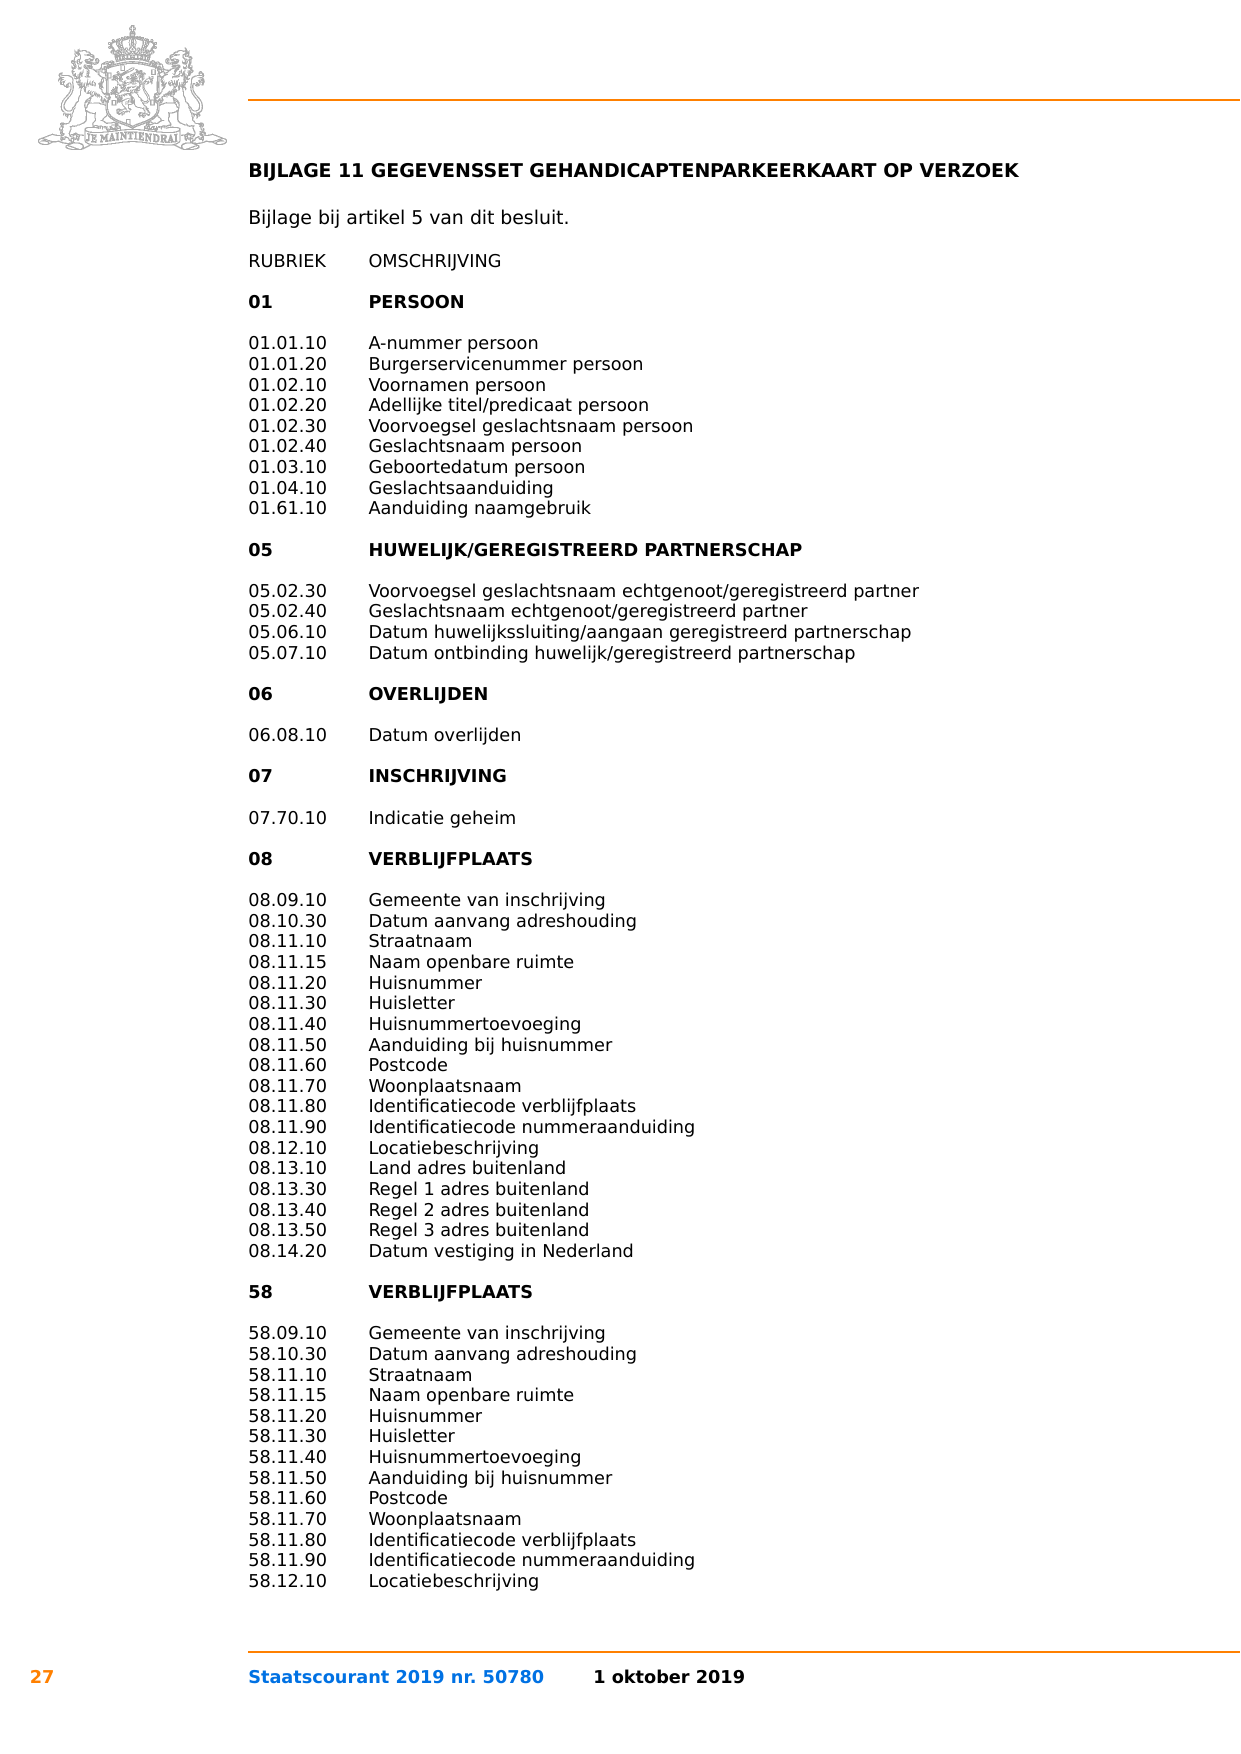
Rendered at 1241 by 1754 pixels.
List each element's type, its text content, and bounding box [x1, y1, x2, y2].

table_cell [363, 519, 1163, 539]
table_cell Burgerservicenummer persoon [363, 354, 1163, 374]
table_cell Voornamen persoon [363, 375, 1163, 395]
table_cell 08.13.30 [248, 1179, 362, 1199]
table_cell VERBLIJFPLAATS [363, 849, 1163, 869]
table_cell 58.11.70 [248, 1509, 362, 1529]
table_cell [363, 560, 1163, 581]
table_cell 58.09.10 [248, 1323, 362, 1344]
table_cell 05.07.10 [248, 643, 362, 663]
table_cell 08.11.40 [248, 1014, 362, 1034]
table_cell 08.11.50 [248, 1035, 362, 1055]
table_cell 08.14.20 [248, 1241, 362, 1261]
table_cell 08.11.15 [248, 952, 362, 973]
table_cell A-nummer persoon [363, 333, 1163, 354]
table_cell Geboortedatum persoon [363, 457, 1163, 478]
table_cell 08 [248, 849, 362, 869]
table_cell Identificatiecode nummeraanduiding [363, 1117, 1163, 1138]
table_cell 01 [248, 292, 362, 313]
table_cell 58.11.60 [248, 1488, 362, 1509]
table_cell [248, 560, 362, 581]
table_cell 08.10.30 [248, 911, 362, 931]
table_cell 58.11.40 [248, 1447, 362, 1468]
table_cell 01.01.20 [248, 354, 362, 374]
table_cell Regel 1 adres buitenland [363, 1179, 1163, 1199]
table_cell 01.02.10 [248, 375, 362, 395]
table_cell Locatiebeschrijving [363, 1571, 1163, 1591]
table_cell 58.11.80 [248, 1530, 362, 1550]
table_cell Huisnummer [363, 973, 1163, 993]
text Bijlage bij artikel 5 van dit besluit. [248, 207, 1163, 229]
table_cell Datum huwelijkssluiting/aangaan geregistreerd partnerschap [363, 622, 1163, 643]
table_cell Voorvoegsel geslachtsnaam echtgenoot/geregistreerd partner [363, 581, 1163, 601]
table_cell 05.02.40 [248, 601, 362, 622]
table_cell [363, 1303, 1163, 1323]
table_cell Geslachtsnaam echtgenoot/geregistreerd partner [363, 601, 1163, 622]
table_cell 08.11.80 [248, 1096, 362, 1117]
table_cell Land adres buitenland [363, 1158, 1163, 1179]
table_cell Datum overlijden [363, 725, 1163, 746]
table_cell 06.08.10 [248, 725, 362, 746]
table_cell Regel 3 adres buitenland [363, 1220, 1163, 1241]
table_cell 07.70.10 [248, 808, 362, 828]
table_cell Identificatiecode nummeraanduiding [363, 1550, 1163, 1571]
table_cell 05.06.10 [248, 622, 362, 643]
table_cell Aanduiding bij huisnummer [363, 1468, 1163, 1488]
table_cell [363, 1261, 1163, 1282]
table_cell [248, 828, 362, 849]
table_cell Woonplaatsnaam [363, 1509, 1163, 1529]
table_cell [363, 870, 1163, 890]
table_cell 58 [248, 1282, 362, 1303]
table_cell 01.61.10 [248, 498, 362, 519]
table_cell Postcode [363, 1488, 1163, 1509]
table_cell Geslachtsnaam persoon [363, 436, 1163, 457]
table_cell 08.11.10 [248, 931, 362, 952]
table_cell [363, 705, 1163, 725]
table_cell 08.13.40 [248, 1200, 362, 1220]
table_cell Geslachtsaanduiding [363, 478, 1163, 498]
table_cell [248, 705, 362, 725]
table_cell [248, 870, 362, 890]
table_cell Regel 2 adres buitenland [363, 1200, 1163, 1220]
table_cell 58.11.90 [248, 1550, 362, 1571]
table_cell 05 [248, 540, 362, 560]
table_cell Datum aanvang adreshouding [363, 1344, 1163, 1364]
table_cell PERSOON [363, 292, 1163, 313]
table_cell Identificatiecode verblijfplaats [363, 1096, 1163, 1117]
table_cell [248, 1261, 362, 1282]
table_cell 01.02.40 [248, 436, 362, 457]
table_cell [248, 271, 362, 292]
table_cell 01.01.10 [248, 333, 362, 354]
table_cell 08.13.10 [248, 1158, 362, 1179]
table_cell Naam openbare ruimte [363, 952, 1163, 973]
table_cell [248, 1303, 362, 1323]
table_header OMSCHRIJVING [363, 251, 1163, 271]
table_cell 58.11.30 [248, 1426, 362, 1447]
table_cell Huisnummer [363, 1406, 1163, 1426]
table_cell 01.04.10 [248, 478, 362, 498]
table_cell Huisnummertoevoeging [363, 1447, 1163, 1468]
table_cell Aanduiding bij huisnummer [363, 1035, 1163, 1055]
table_cell 08.13.50 [248, 1220, 362, 1241]
table_cell [248, 313, 362, 333]
table_cell 08.12.10 [248, 1138, 362, 1158]
table_cell Naam openbare ruimte [363, 1385, 1163, 1406]
table_cell 58.10.30 [248, 1344, 362, 1364]
table_cell Datum ontbinding huwelijk/geregistreerd partnerschap [363, 643, 1163, 663]
table_cell Straatnaam [363, 931, 1163, 952]
table_cell Voorvoegsel geslachtsnaam persoon [363, 416, 1163, 436]
table_cell 08.11.90 [248, 1117, 362, 1138]
table_cell [248, 787, 362, 808]
table_cell Datum vestiging in Nederland [363, 1241, 1163, 1261]
table_cell Indicatie geheim [363, 808, 1163, 828]
table_cell 58.11.10 [248, 1365, 362, 1385]
table_cell Huisnummertoevoeging [363, 1014, 1163, 1034]
table_cell 05.02.30 [248, 581, 362, 601]
table_cell Straatnaam [363, 1365, 1163, 1385]
table_cell Aanduiding naamgebruik [363, 498, 1163, 519]
table_cell [248, 663, 362, 684]
table_cell Adellijke titel/predicaat persoon [363, 395, 1163, 416]
table_cell VERBLIJFPLAATS [363, 1282, 1163, 1303]
table_cell 07 [248, 766, 362, 787]
table_cell [363, 663, 1163, 684]
table_cell Identificatiecode verblijfplaats [363, 1530, 1163, 1550]
table_cell OVERLIJDEN [363, 684, 1163, 704]
subtitle BIJLAGE 11 GEGEVENSSET GEHANDICAPTENPARKEERKAART OP VERZOEK [248, 160, 1163, 182]
table_cell Locatiebeschrijving [363, 1138, 1163, 1158]
table_cell 08.11.60 [248, 1055, 362, 1076]
table_cell Postcode [363, 1055, 1163, 1076]
table_cell [363, 787, 1163, 808]
table_cell Woonplaatsnaam [363, 1076, 1163, 1096]
table_cell [363, 271, 1163, 292]
table_cell 08.11.20 [248, 973, 362, 993]
table_cell INSCHRIJVING [363, 766, 1163, 787]
table_cell HUWELIJK/GEREGISTREERD PARTNERSCHAP [363, 540, 1163, 560]
table_cell [248, 746, 362, 766]
table_cell Datum aanvang adreshouding [363, 911, 1163, 931]
table_cell 08.11.30 [248, 993, 362, 1014]
table_cell 58.11.20 [248, 1406, 362, 1426]
table_cell 58.11.50 [248, 1468, 362, 1488]
table_cell Gemeente van inschrijving [363, 1323, 1163, 1344]
table_header RUBRIEK [248, 251, 362, 271]
table_cell Huisletter [363, 993, 1163, 1014]
table_cell 01.03.10 [248, 457, 362, 478]
table_cell [363, 746, 1163, 766]
table_cell 06 [248, 684, 362, 704]
table_cell 58.12.10 [248, 1571, 362, 1591]
table_cell Gemeente van inschrijving [363, 890, 1163, 911]
table_cell 58.11.15 [248, 1385, 362, 1406]
table_cell 01.02.20 [248, 395, 362, 416]
table_cell [248, 519, 362, 539]
table_cell 08.11.70 [248, 1076, 362, 1096]
table_cell Huisletter [363, 1426, 1163, 1447]
table_cell 01.02.30 [248, 416, 362, 436]
table_cell [363, 828, 1163, 849]
table_cell 08.09.10 [248, 890, 362, 911]
picture [38, 25, 227, 150]
table_cell [363, 313, 1163, 333]
